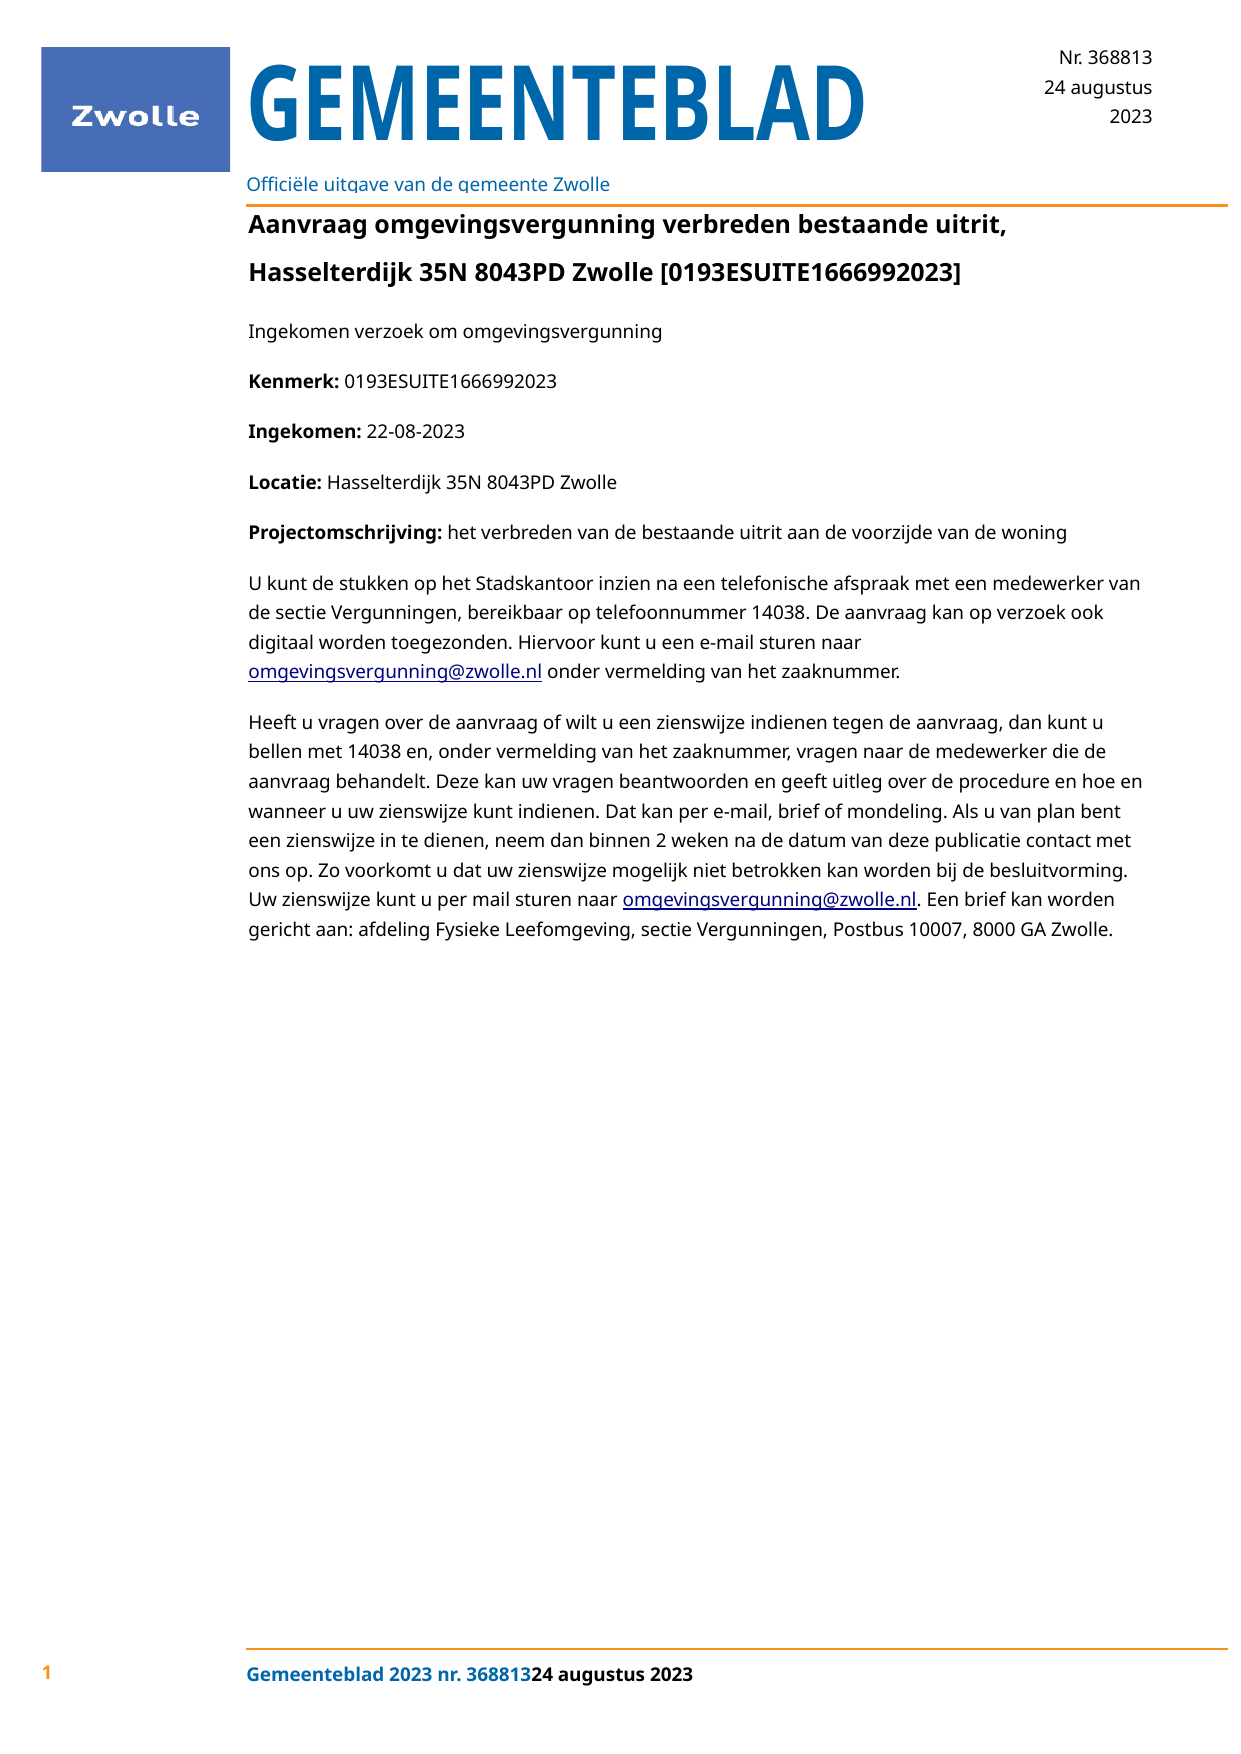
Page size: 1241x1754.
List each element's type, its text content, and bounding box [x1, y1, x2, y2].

text Ingekomen verzoek om omgevingsvergunning [248, 318, 1152, 344]
text Ingekomen: 22-08-2023 [248, 419, 1152, 444]
text Aanvraag omgevingsvergunning verbreden bestaande uitrit, Hasselterdijk 35N 8043PD Zwolle [0193ESUITE1666992023] [248, 207, 1152, 288]
picture [41, 47, 231, 172]
text Projectomschrijving: het verbreden van de bestaande uitrit aan de voorzijde van de woning [248, 519, 1152, 545]
text U kunt de stukken op het Stadskantoor inzien na een telefonische afspraak met een medewerker van de sectie Vergunningen, bereikbaar op telefoonnummer 14038. De aanvraag kan op verzoek ook digitaal worden toegezonden. Hiervoor kunt u een e-mail sturen naar omgevingsvergunning@zwolle.nl onder vermelding van het zaaknummer. [248, 570, 1152, 684]
text Locatie: Hasselterdijk 35N 8043PD Zwolle [248, 469, 1152, 495]
text Heeft u vragen over de aanvraag of wilt u een zienswijze indienen tegen de aanvraag, dan kunt u bellen met 14038 en, onder vermelding van het zaaknummer, vragen naar de medewerker die de aanvraag behandelt. Deze kan uw vragen beantwoorden en geeft uitleg over de procedure en hoe en wanneer u uw zienswijze kunt indienen. Dat kan per e-mail, brief of mondeling. Als u van plan bent een zienswijze in te dienen, neem dan binnen 2 weken na de datum van deze publicatie contact met ons op. Zo voorkomt u dat uw zienswijze mogelijk niet betrokken kan worden bij de besluitvorming. Uw zienswijze kunt u per mail sturen naar omgevingsvergunning@zwolle.nl. Een brief kan worden gericht aan: afdeling Fysieke Leefomgeving, sectie Vergunningen, Postbus 10007, 8000 GA Zwolle. [248, 709, 1152, 942]
text Kenmerk: 0193ESUITE1666992023 [248, 368, 1152, 394]
